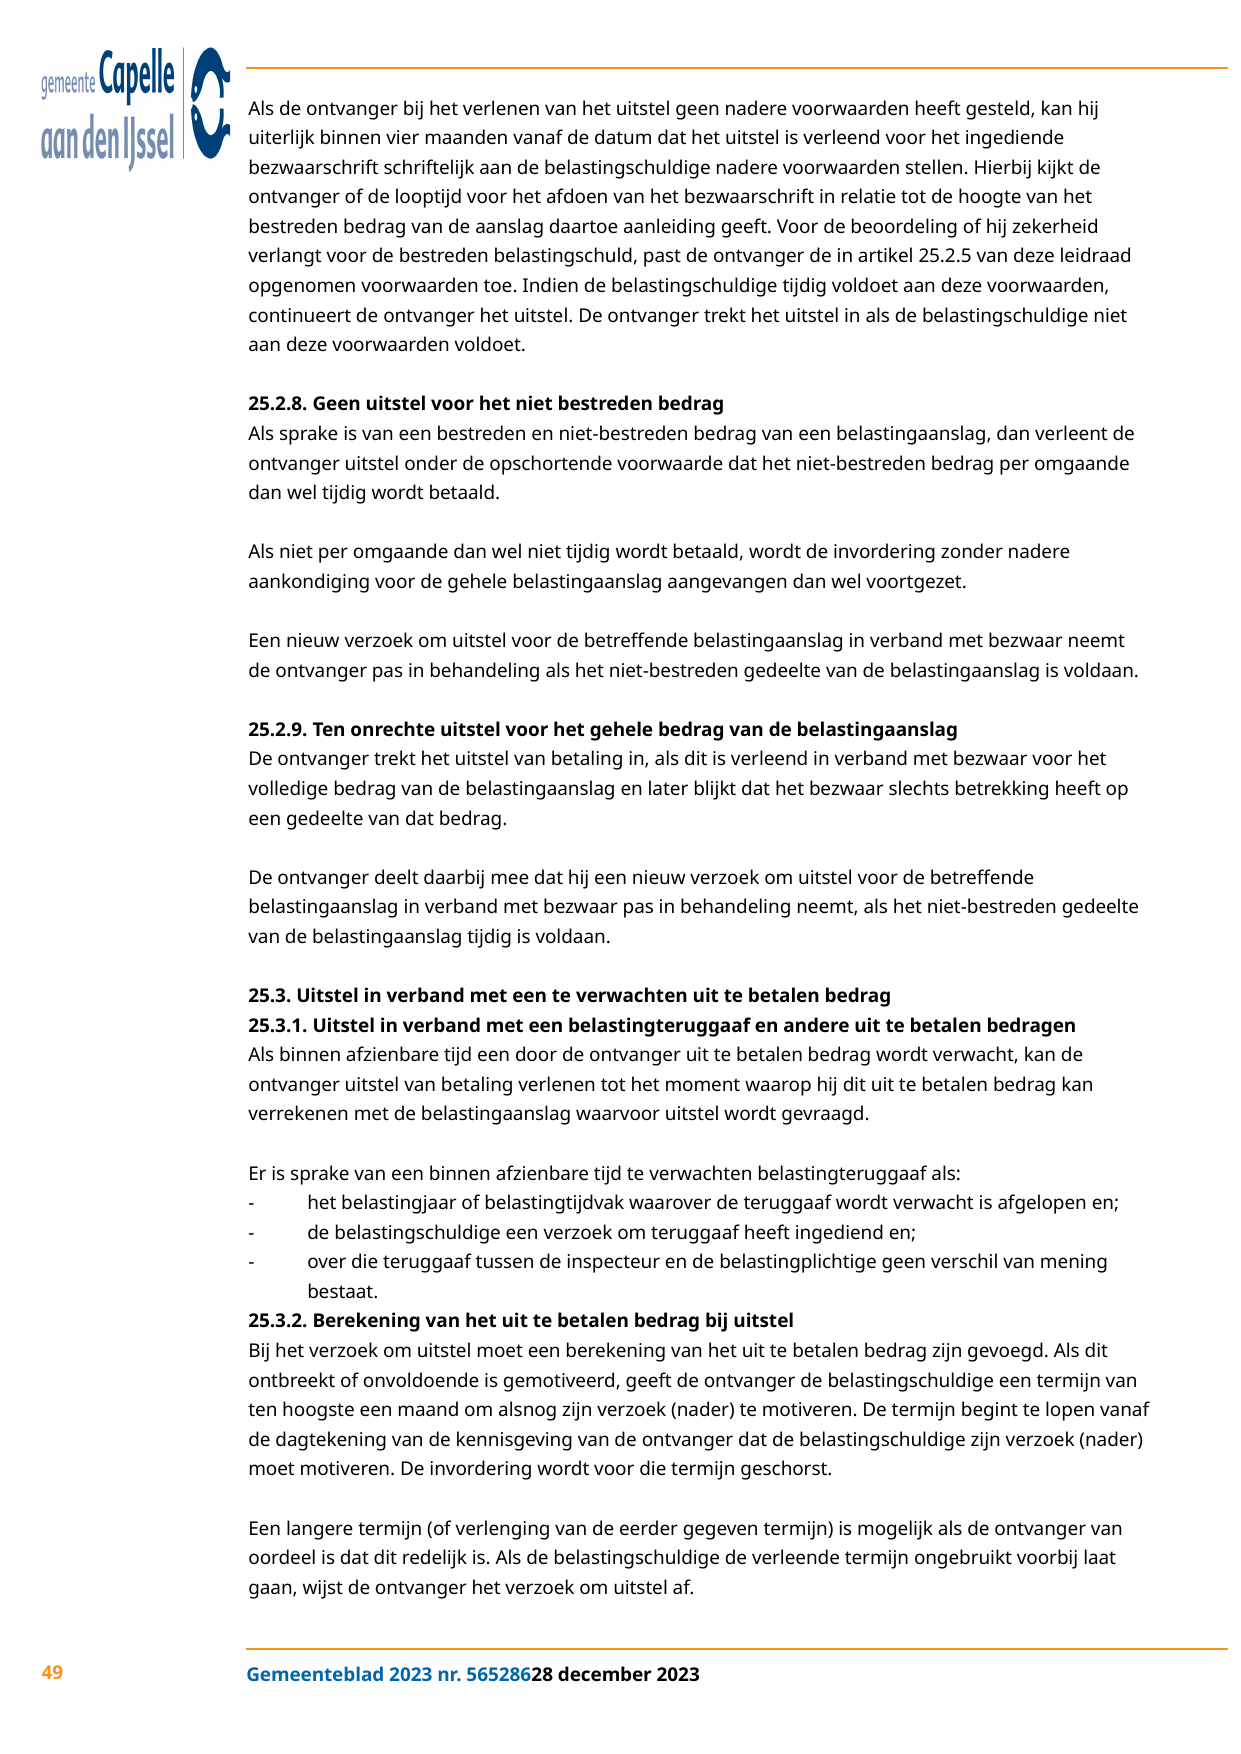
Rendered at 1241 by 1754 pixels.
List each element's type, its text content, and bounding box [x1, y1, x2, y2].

text Er is sprake van een binnen afzienbare tijd te verwachten belastingteruggaaf als: [248, 1160, 1152, 1186]
text 25.2.9. Ten onrechte uitstel voor het gehele bedrag van de belastingaanslag [248, 716, 1152, 742]
text Een nieuw verzoek om uitstel voor de betreffende belastingaanslag in verband met bezwaar neemt de ontvanger pas in behandeling als het niet-bestreden gedeelte van de belastingaanslag is voldaan. [248, 627, 1152, 683]
text 25.2.8. Geen uitstel voor het niet bestreden bedrag [248, 391, 1152, 416]
picture [41, 47, 231, 172]
text Een langere termijn (of verlenging van de eerder gegeven termijn) is mogelijk als de ontvanger van oordeel is dat dit redelijk is. Als de belastingschuldige de verleende termijn ongebruikt voorbij laat gaan, wijst de ontvanger het verzoek om uitstel af. [248, 1515, 1152, 1600]
text Als de ontvanger bij het verlenen van het uitstel geen nadere voorwaarden heeft gesteld, kan hij uiterlijk binnen vier maanden vanaf de datum dat het uitstel is verleend voor het ingediende bezwaarschrift schriftelijk aan de belastingschuldige nadere voorwaarden stellen. Hierbij kijkt de ontvanger of de looptijd voor het afdoen van het bezwaarschrift in relatie tot de hoogte van het bestreden bedrag van de aanslag daartoe aanleiding geeft. Voor de beoordeling of hij zekerheid verlangt voor de bestreden belastingschuld, past de ontvanger de in artikel 25.2.5 van deze leidraad opgenomen voorwaarden toe. Indien de belastingschuldige tijdig voldoet aan deze voorwaarden, continueert de ontvanger het uitstel. De ontvanger trekt het uitstel in als de belastingschuldige niet aan deze voorwaarden voldoet. [248, 95, 1152, 357]
text De ontvanger trekt het uitstel van betaling in, als dit is verleend in verband met bezwaar voor het volledige bedrag van de belastingaanslag en later blijkt dat het bezwaar slechts betrekking heeft op een gedeelte van dat bedrag. [248, 746, 1152, 831]
text De ontvanger deelt daarbij mee dat hij een nieuw verzoek om uitstel voor de betreffende belastingaanslag in verband met bezwaar pas in behandeling neemt, als het niet-bestreden gedeelte van de belastingaanslag tijdig is voldaan. [248, 864, 1152, 949]
text 25.3. Uitstel in verband met een te verwachten uit te betalen bedrag [248, 982, 1152, 1008]
text 25.3.1. Uitstel in verband met een belastingteruggaaf en andere uit te betalen bedragen [248, 1012, 1152, 1038]
text Als binnen afzienbare tijd een door de ontvanger uit te betalen bedrag wordt verwacht, kan de ontvanger uitstel van betaling verlenen tot het moment waarop hij dit uit te betalen bedrag kan verrekenen met de belastingaanslag waarvoor uitstel wordt gevraagd. [248, 1041, 1152, 1126]
text Bij het verzoek om uitstel moet een berekening van het uit te betalen bedrag zijn gevoegd. Als dit ontbreekt of onvoldoende is gemotiveerd, geeft de ontvanger de belastingschuldige een termijn van ten hoogste een maand om alsnog zijn verzoek (nader) te motiveren. De termijn begint te lopen vanaf de dagtekening van de kennisgeving van de ontvanger dat de belastingschuldige zijn verzoek (nader) moet motiveren. De invordering wordt voor die termijn geschorst. [248, 1337, 1152, 1481]
list de belastingschuldige een verzoek om teruggaaf heeft ingediend en; [248, 1219, 1152, 1245]
text Als sprake is van een bestreden en niet-bestreden bedrag van een belastingaanslag, dan verleent de ontvanger uitstel onder de opschortende voorwaarde dat het niet-bestreden bedrag per omgaande dan wel tijdig wordt betaald. [248, 420, 1152, 505]
list het belastingjaar of belastingtijdvak waarover de teruggaaf wordt verwacht is afgelopen en; [248, 1189, 1152, 1215]
list over die teruggaaf tussen de inspecteur en de belastingplichtige geen verschil van mening bestaat. [248, 1248, 1152, 1304]
text Als niet per omgaande dan wel niet tijdig wordt betaald, wordt de invordering zonder nadere aankondiging voor de gehele belastingaanslag aangevangen dan wel voortgezet. [248, 538, 1152, 594]
text 25.3.2. Berekening van het uit te betalen bedrag bij uitstel [248, 1308, 1152, 1333]
